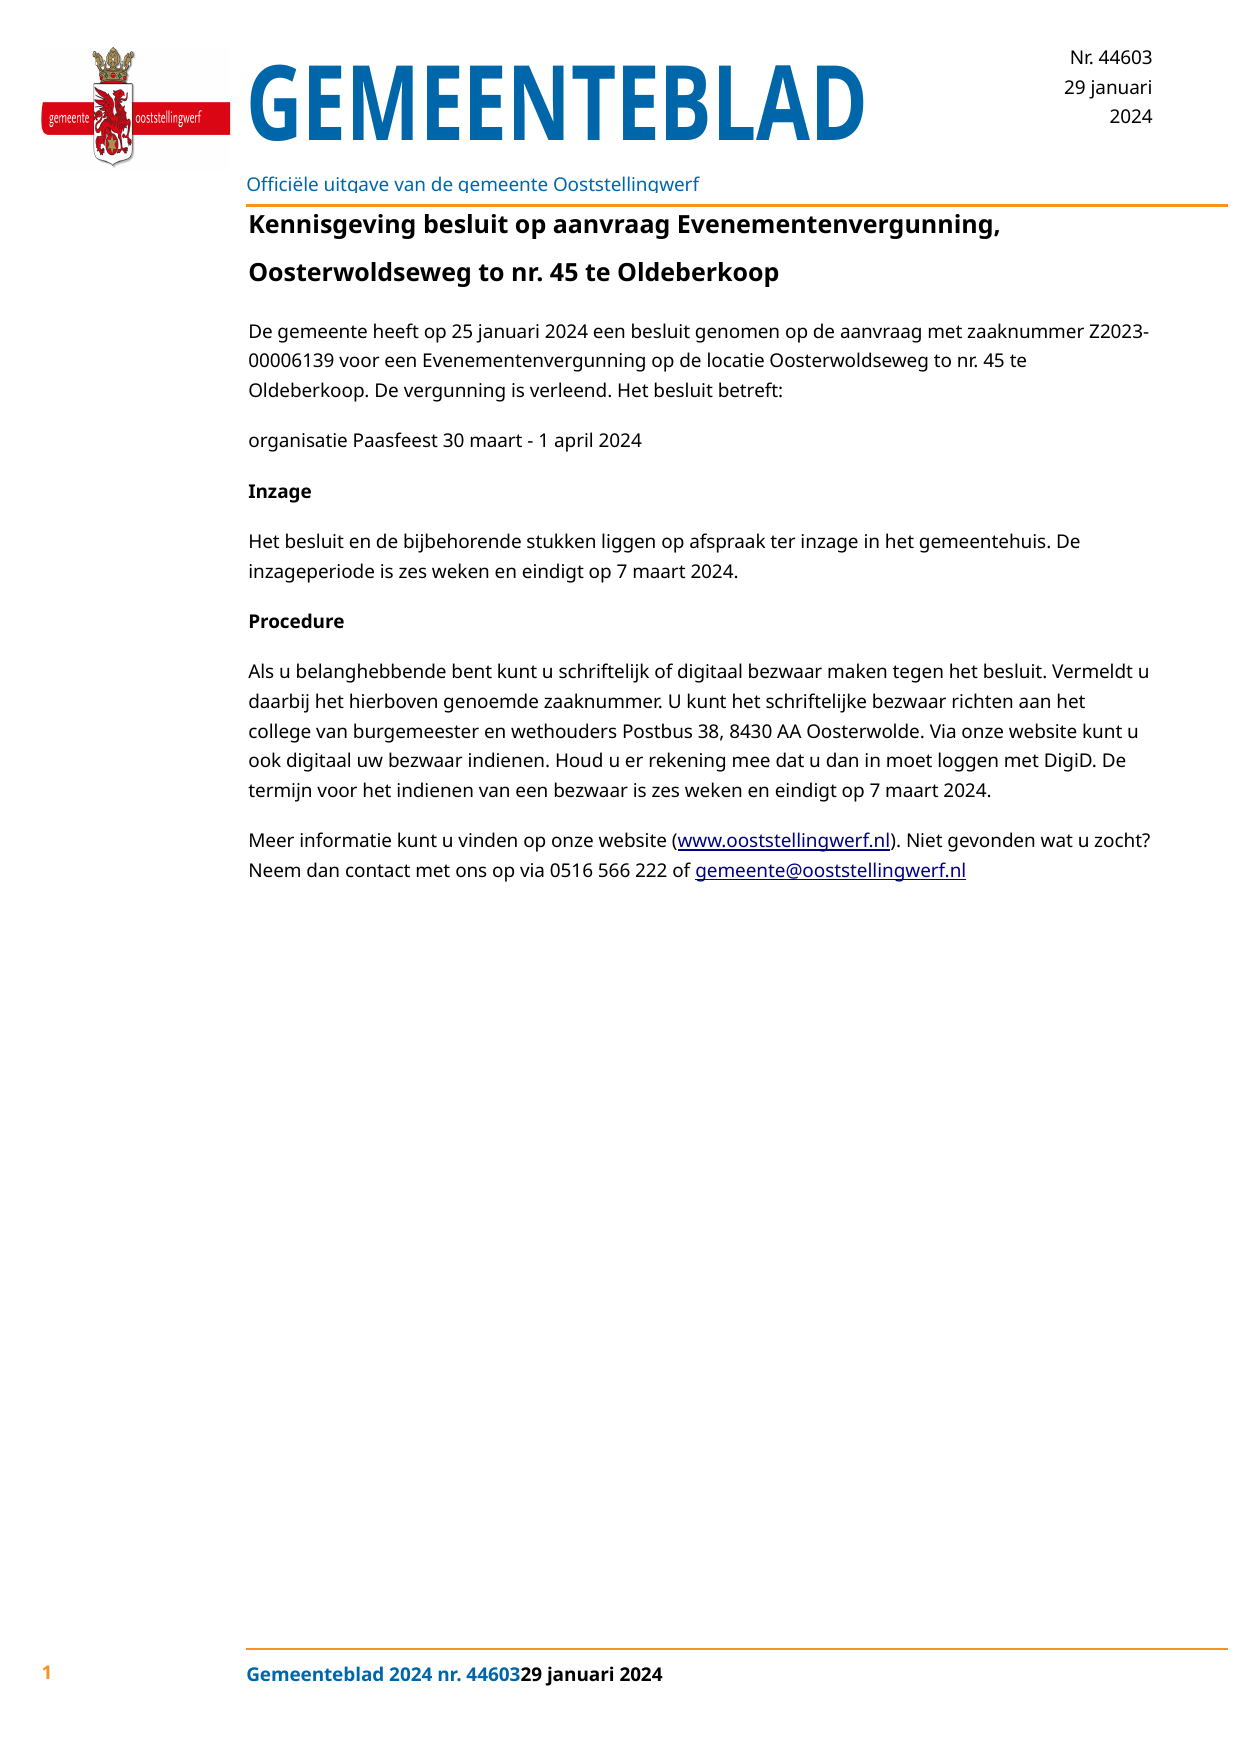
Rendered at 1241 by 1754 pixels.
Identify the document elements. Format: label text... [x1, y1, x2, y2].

picture [41, 47, 231, 172]
text Het besluit en de bijbehorende stukken liggen op afspraak ter inzage in het gemeentehuis. De inzageperiode is zes weken en eindigt op 7 maart 2024. [248, 528, 1152, 584]
text Meer informatie kunt u vinden op onze website (www.ooststellingwerf.nl). Niet gevonden wat u zocht? Neem dan contact met ons op via 0516 566 222 of gemeente@ooststellingwerf.nl [248, 827, 1152, 883]
text Procedure [248, 608, 1152, 634]
text Kennisgeving besluit op aanvraag Evenementenvergunning, Oosterwoldseweg to nr. 45 te Oldeberkoop [248, 207, 1152, 288]
text Inzage [248, 478, 1152, 504]
text Als u belanghebbende bent kunt u schriftelijk of digitaal bezwaar maken tegen het besluit. Vermeldt u daarbij het hierboven genoemde zaaknummer. U kunt het schriftelijke bezwaar richten aan het college van burgemeester en wethouders Postbus 38, 8430 AA Oosterwolde. Via onze website kunt u ook digitaal uw bezwaar indienen. Houd u er rekening mee dat u dan in moet loggen met DigiD. De termijn voor het indienen van een bezwaar is zes weken en eindigt op 7 maart 2024. [248, 659, 1152, 803]
text De gemeente heeft op 25 januari 2024 een besluit genomen op de aanvraag met zaaknummer Z2023-00006139 voor een Evenementenvergunning op de locatie Oosterwoldseweg to nr. 45 te Oldeberkoop. De vergunning is verleend. Het besluit betreft: [248, 318, 1152, 403]
text organisatie Paasfeest 30 maart - 1 april 2024 [248, 427, 1152, 453]
